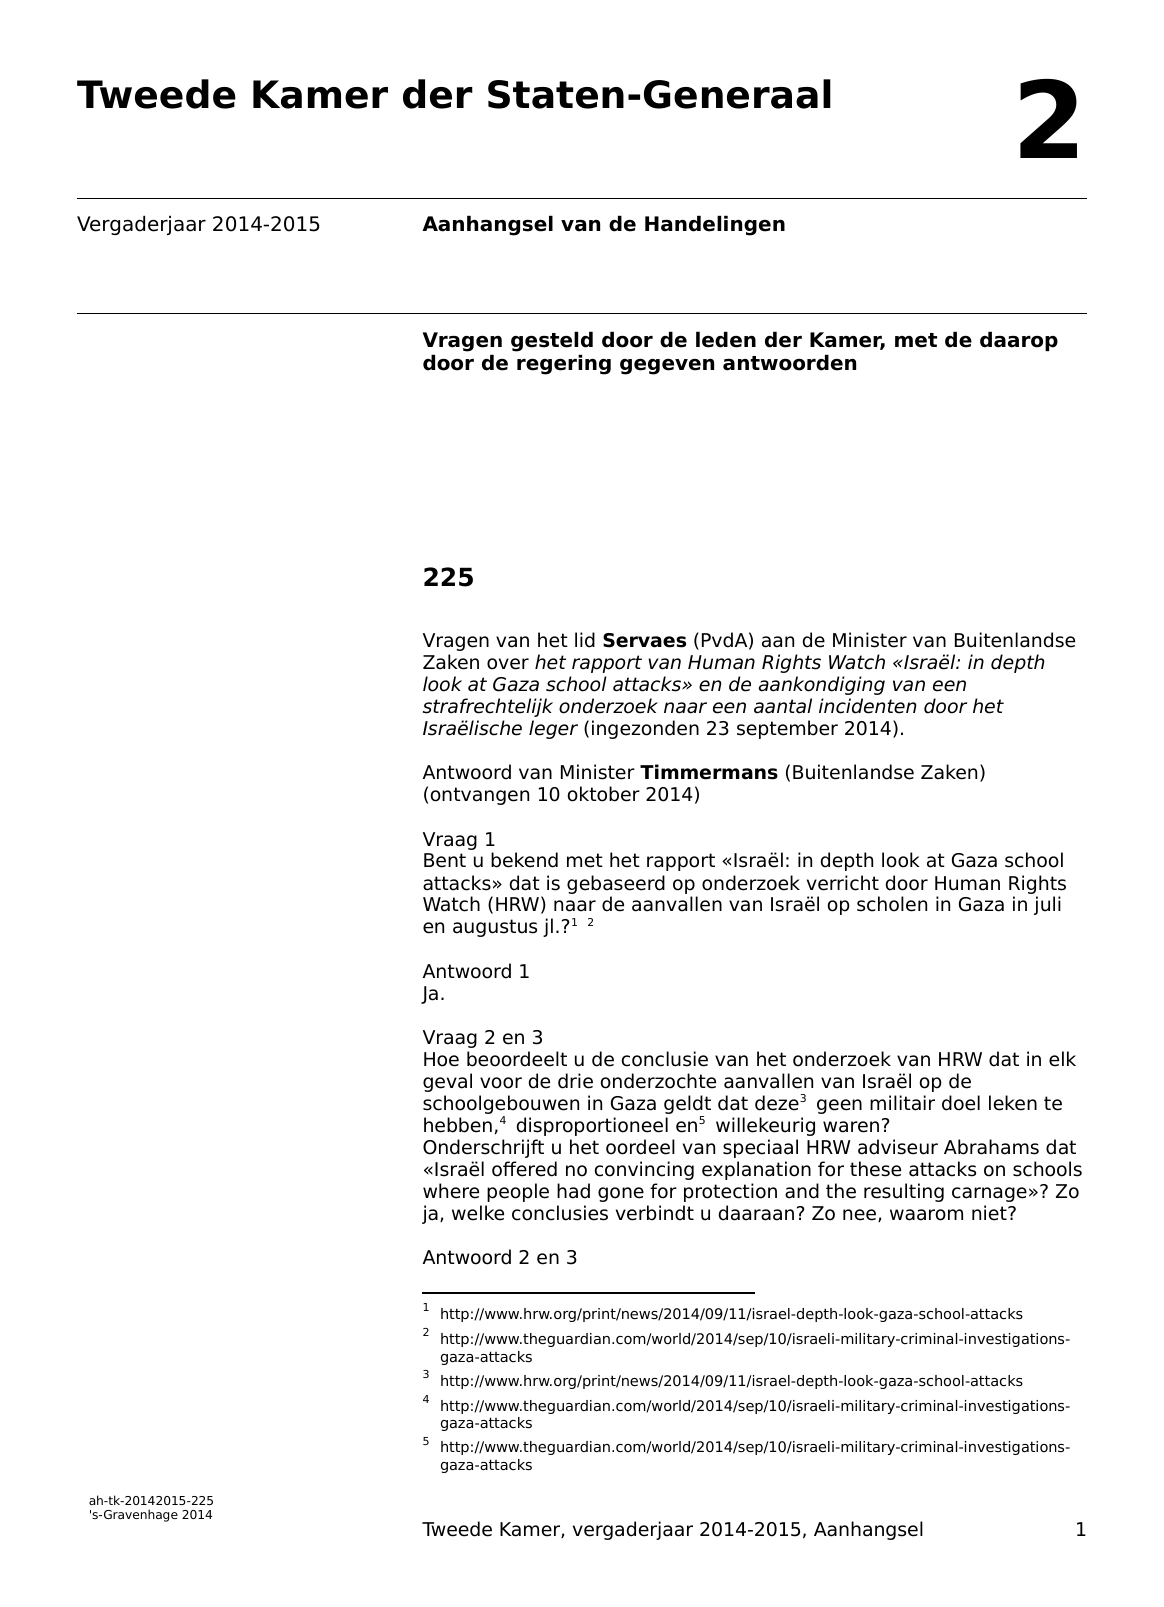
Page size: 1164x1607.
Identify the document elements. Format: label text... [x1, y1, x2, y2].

table_cell Vergaderjaar 2014-2015 [77, 199, 422, 313]
text Antwoord 2 en 3 [422, 1247, 1087, 1269]
text http://www.theguardian.com/world/2014/sep/10/israeli-military-criminal-investigations-gaza-attacks [422, 1327, 1087, 1366]
text Antwoord 1 [422, 961, 1087, 982]
table_cell Aanhangsel van de Handelingen [422, 199, 1087, 313]
text 's-Gravenhage 2014 [88, 1508, 323, 1522]
text Onderschrijft u het oordeel van speciaal HRW adviseur Abrahams dat «Israël offered no convincing explanation for these attacks on schools where people had gone for protection and the resulting carnage»? Zo ja, welke conclusies verbindt u daaraan? Zo nee, waarom niet? [422, 1137, 1087, 1224]
text Ja. [422, 982, 1087, 1004]
text Antwoord van Minister Timmermans (Buitenlandse Zaken) (ontvangen 10 oktober 2014) [422, 762, 1087, 806]
text Bent u bekend met het rapport «Israël: in depth look at Gaza school attacks» dat is gebaseerd op onderzoek verricht door Human Rights Watch (HRW) naar de aanvallen van Israël op scholen in Gaza in juli en augustus jl.? [422, 850, 1087, 938]
text ah-tk-20142015-225 [88, 1494, 323, 1508]
text http://www.hrw.org/print/news/2014/09/11/israel-depth-look-gaza-school-attacks [422, 1302, 1087, 1324]
text http://www.theguardian.com/world/2014/sep/10/israeli-military-criminal-investigations-gaza-attacks [422, 1435, 1087, 1474]
table_cell Vragen gesteld door de leden der Kamer, met de daarop door de regering gegeven antwoorden [422, 314, 1087, 375]
text 225 [422, 563, 1087, 592]
table_header 2 [886, 59, 1087, 198]
text Hoe beoordeelt u de conclusie van het onderzoek van HRW dat in elk geval voor de drie onderzochte aanvallen van Israël op de schoolgebouwen in Gaza geldt dat deze geen militair doel leken te hebben, disproportioneel en willekeurig waren? [422, 1049, 1087, 1137]
text Vragen van het lid Servaes (PvdA) aan de Minister van Buitenlandse Zaken over het rapport van Human Rights Watch «Israël: in depth look at Gaza school attacks» en de aankondiging van een strafrechtelijk onderzoek naar een aantal incidenten door het Israëlische leger (ingezonden 23 september 2014). [422, 630, 1087, 740]
text Vraag 1 [422, 828, 1087, 850]
text http://www.theguardian.com/world/2014/sep/10/israeli-military-criminal-investigations-gaza-attacks [422, 1393, 1087, 1432]
table_header Tweede Kamer der Staten-Generaal [77, 59, 886, 198]
text http://www.hrw.org/print/news/2014/09/11/israel-depth-look-gaza-school-attacks [422, 1368, 1087, 1391]
table_cell [77, 314, 422, 375]
text Vraag 2 en 3 [422, 1027, 1087, 1049]
